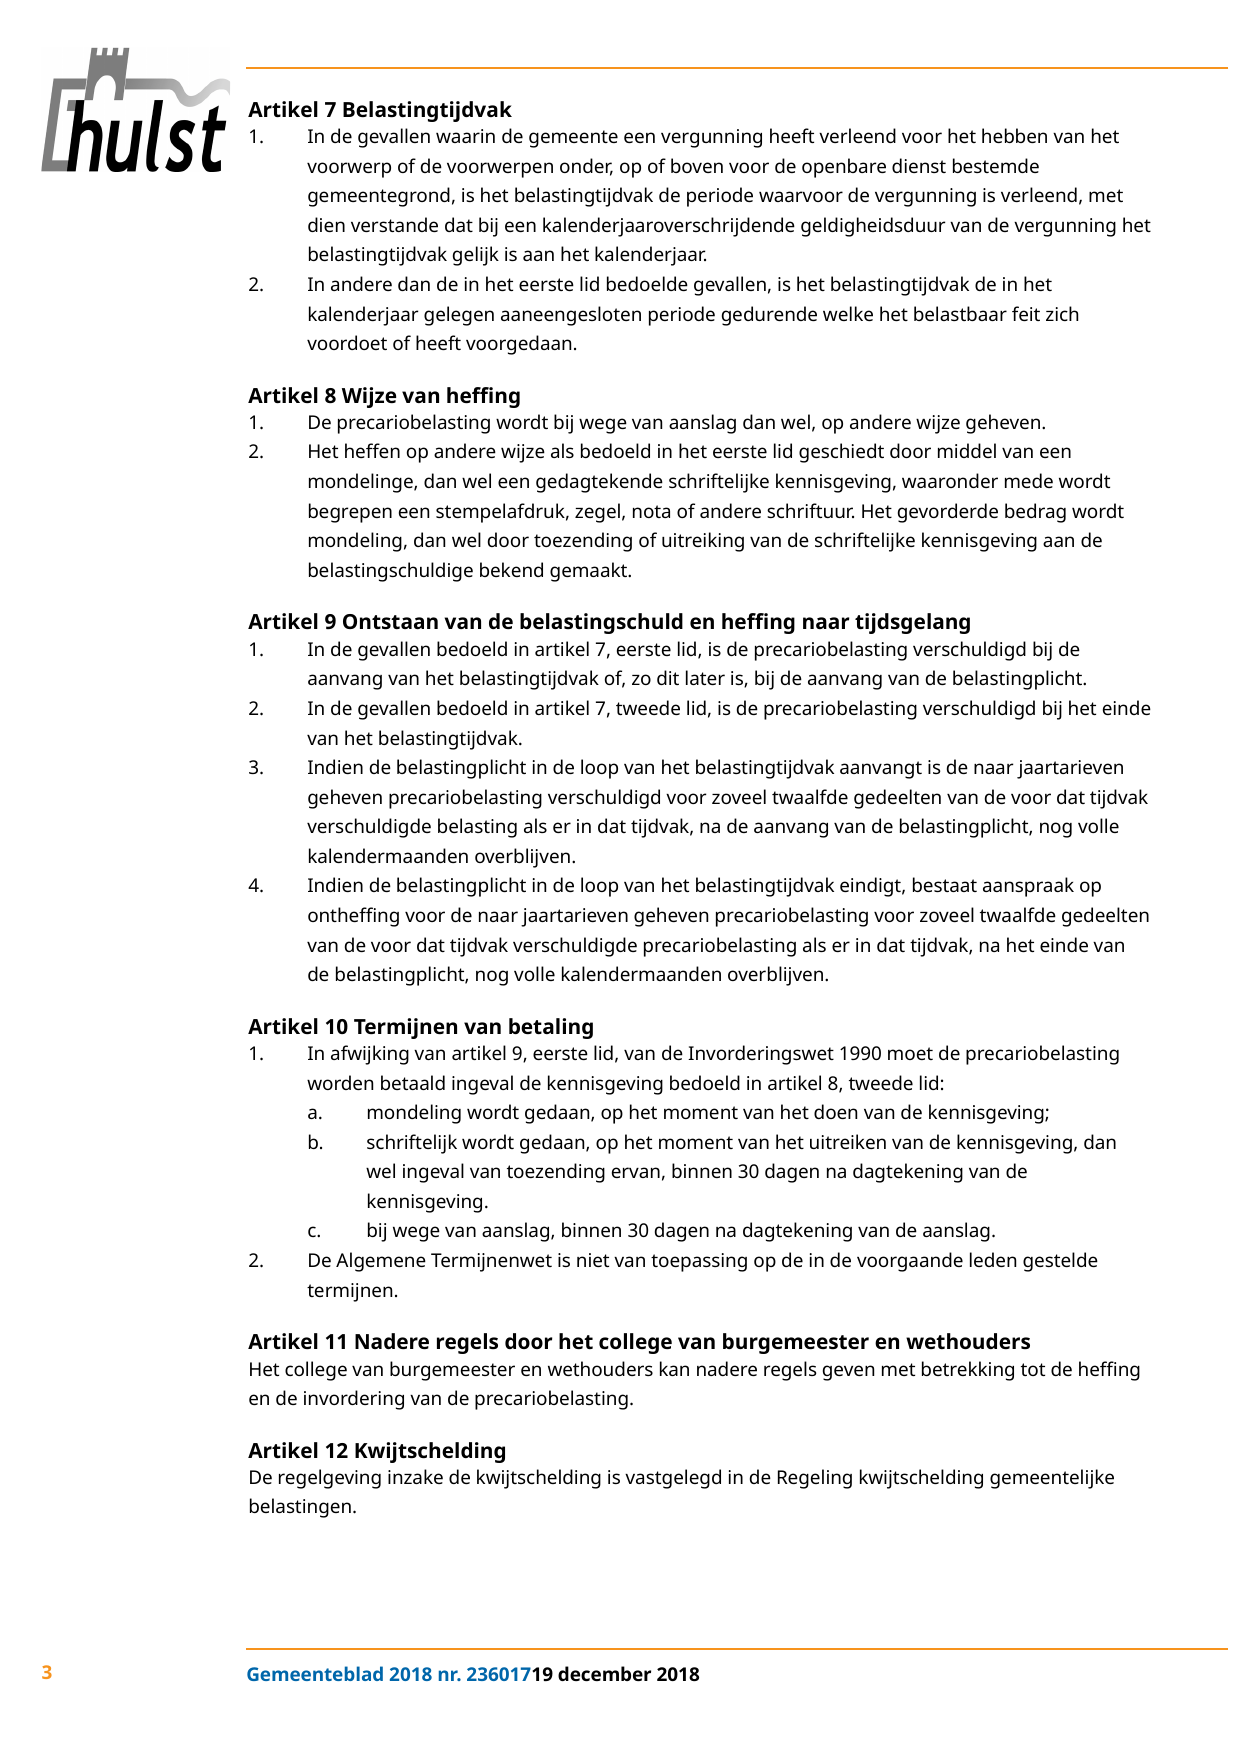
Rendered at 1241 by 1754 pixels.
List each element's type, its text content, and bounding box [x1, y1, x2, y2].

text Artikel 11 Nadere regels door het college van burgemeester en wethouders [248, 1327, 1152, 1356]
text Het college van burgemeester en wethouders kan nadere regels geven met betrekking tot de heffing en de invordering van de precariobelasting. [248, 1356, 1152, 1411]
text Artikel 8 Wijze van heffing [248, 381, 1152, 409]
list bij wege van aanslag, binnen 30 dagen na dagtekening van de aanslag. [307, 1218, 1152, 1243]
list In de gevallen bedoeld in artikel 7, tweede lid, is de precariobelasting verschuldigd bij het einde van het belastingtijdvak. [248, 695, 1152, 750]
list In de gevallen bedoeld in artikel 7, eerste lid, is de precariobelasting verschuldigd bij de aanvang van het belastingtijdvak of, zo dit later is, bij de aanvang van de belastingplicht. [248, 636, 1152, 691]
picture [41, 47, 231, 172]
text De regelgeving inzake de kwijtschelding is vastgelegd in de Regeling kwijtschelding gemeentelijke belastingen. [248, 1464, 1152, 1519]
text Artikel 9 Ontstaan van de belastingschuld en heffing naar tijdsgelang [248, 607, 1152, 636]
list In de gevallen waarin de gemeente een vergunning heeft verleend voor het hebben van het voorwerp of de voorwerpen onder, op of boven voor de openbare dienst bestemde gemeentegrond, is het belastingtijdvak de periode waarvoor de vergunning is verleend, met dien verstande dat bij een kalenderjaaroverschrijdende geldigheidsduur van de vergunning het belastingtijdvak gelijk is aan het kalenderjaar. [248, 123, 1152, 267]
text Artikel 7 Belastingtijdvak [248, 95, 1152, 123]
list Indien de belastingplicht in de loop van het belastingtijdvak aanvangt is de naar jaartarieven geheven precariobelasting verschuldigd voor zoveel twaalfde gedeelten van de voor dat tijdvak verschuldigde belasting als er in dat tijdvak, na de aanvang van de belastingplicht, nog volle kalendermaanden overblijven. [248, 754, 1152, 869]
list De Algemene Termijnenwet is niet van toepassing op de in de voorgaande leden gestelde termijnen. [248, 1247, 1152, 1303]
list In andere dan de in het eerste lid bedoelde gevallen, is het belastingtijdvak de in het kalenderjaar gelegen aaneengesloten periode gedurende welke het belastbaar feit zich voordoet of heeft voorgedaan. [248, 271, 1152, 356]
list Het heffen op andere wijze als bedoeld in het eerste lid geschiedt door middel van een mondelinge, dan wel een gedagtekende schriftelijke kennisgeving, waaronder mede wordt begrepen een stempelafdruk, zegel, nota of andere schriftuur. Het gevorderde bedrag wordt mondeling, dan wel door toezending of uitreiking van de schriftelijke kennisgeving aan de belastingschuldige bekend gemaakt. [248, 439, 1152, 583]
list In afwijking van artikel 9, eerste lid, van de Invorderingswet 1990 moet de precariobelasting worden betaald ingeval de kennisgeving bedoeld in artikel 8, tweede lid: [248, 1040, 1152, 1096]
list De precariobelasting wordt bij wege van aanslag dan wel, op andere wijze geheven. [248, 409, 1152, 435]
list mondeling wordt gedaan, op het moment van het doen van de kennisgeving; [307, 1099, 1152, 1125]
list Indien de belastingplicht in de loop van het belastingtijdvak eindigt, bestaat aanspraak op ontheffing voor de naar jaartarieven geheven precariobelasting voor zoveel twaalfde gedeelten van de voor dat tijdvak verschuldigde precariobelasting als er in dat tijdvak, na het einde van de belastingplicht, nog volle kalendermaanden overblijven. [248, 873, 1152, 987]
text Artikel 12 Kwijtschelding [248, 1436, 1152, 1464]
list schriftelijk wordt gedaan, op het moment van het uitreiken van de kennisgeving, dan wel ingeval van toezending ervan, binnen 30 dagen na dagtekening van de kennisgeving. [307, 1129, 1152, 1214]
text Artikel 10 Termijnen van betaling [248, 1012, 1152, 1040]
